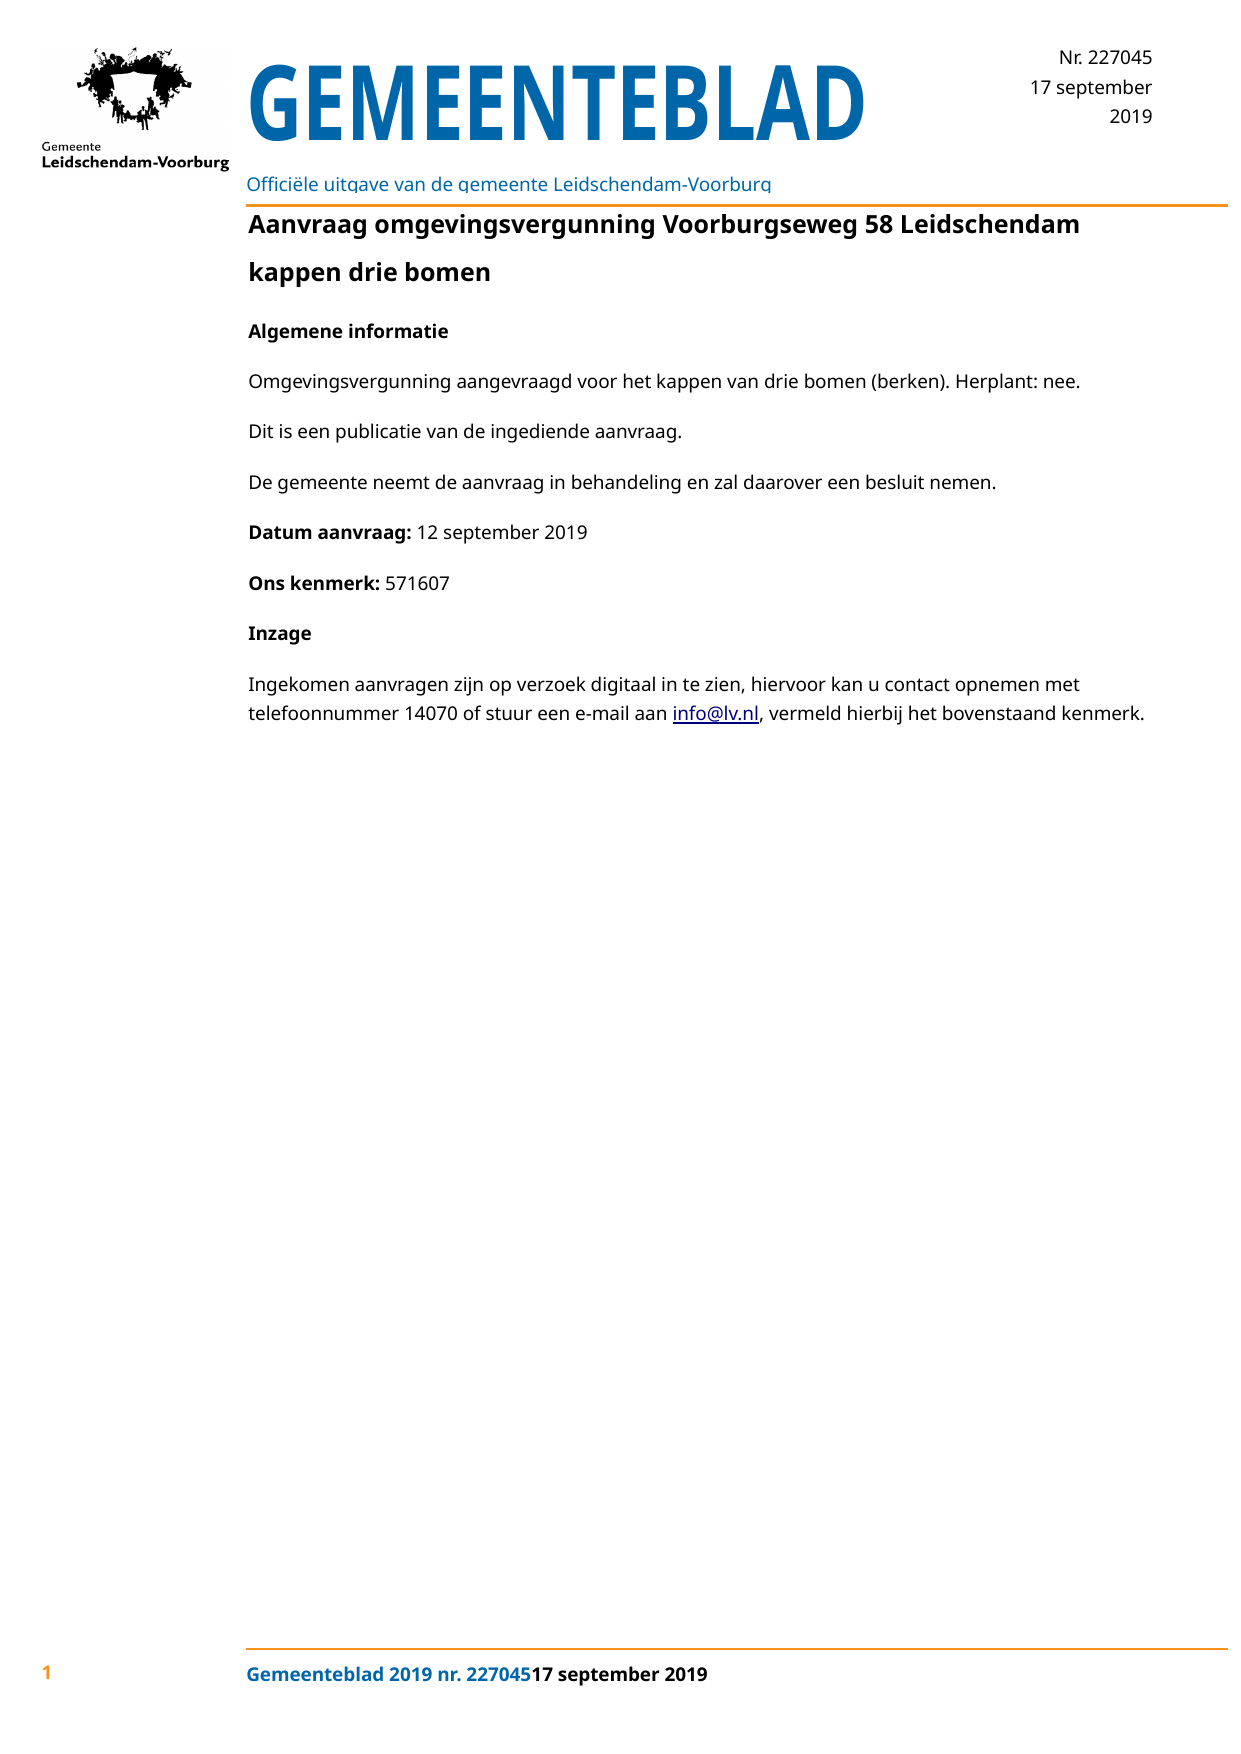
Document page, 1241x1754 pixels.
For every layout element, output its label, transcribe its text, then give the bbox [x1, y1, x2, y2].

text Aanvraag omgevingsvergunning Voorburgseweg 58 Leidschendam kappen drie bomen [248, 207, 1152, 288]
picture [41, 47, 231, 172]
text Algemene informatie [248, 318, 1152, 344]
text Omgevingsvergunning aangevraagd voor het kappen van drie bomen (berken). Herplant: nee. [248, 368, 1152, 394]
text Dit is een publicatie van de ingediende aanvraag. [248, 419, 1152, 444]
text De gemeente neemt de aanvraag in behandeling en zal daarover een besluit nemen. [248, 469, 1152, 495]
text Ons kenmerk: 571607 [248, 570, 1152, 596]
text Ingekomen aanvragen zijn op verzoek digitaal in te zien, hiervoor kan u contact opnemen met telefoonnummer 14070 of stuur een e-mail aan info@lv.nl, vermeld hierbij het bovenstaand kenmerk. [248, 671, 1152, 726]
text Inzage [248, 620, 1152, 646]
text Datum aanvraag: 12 september 2019 [248, 519, 1152, 545]
